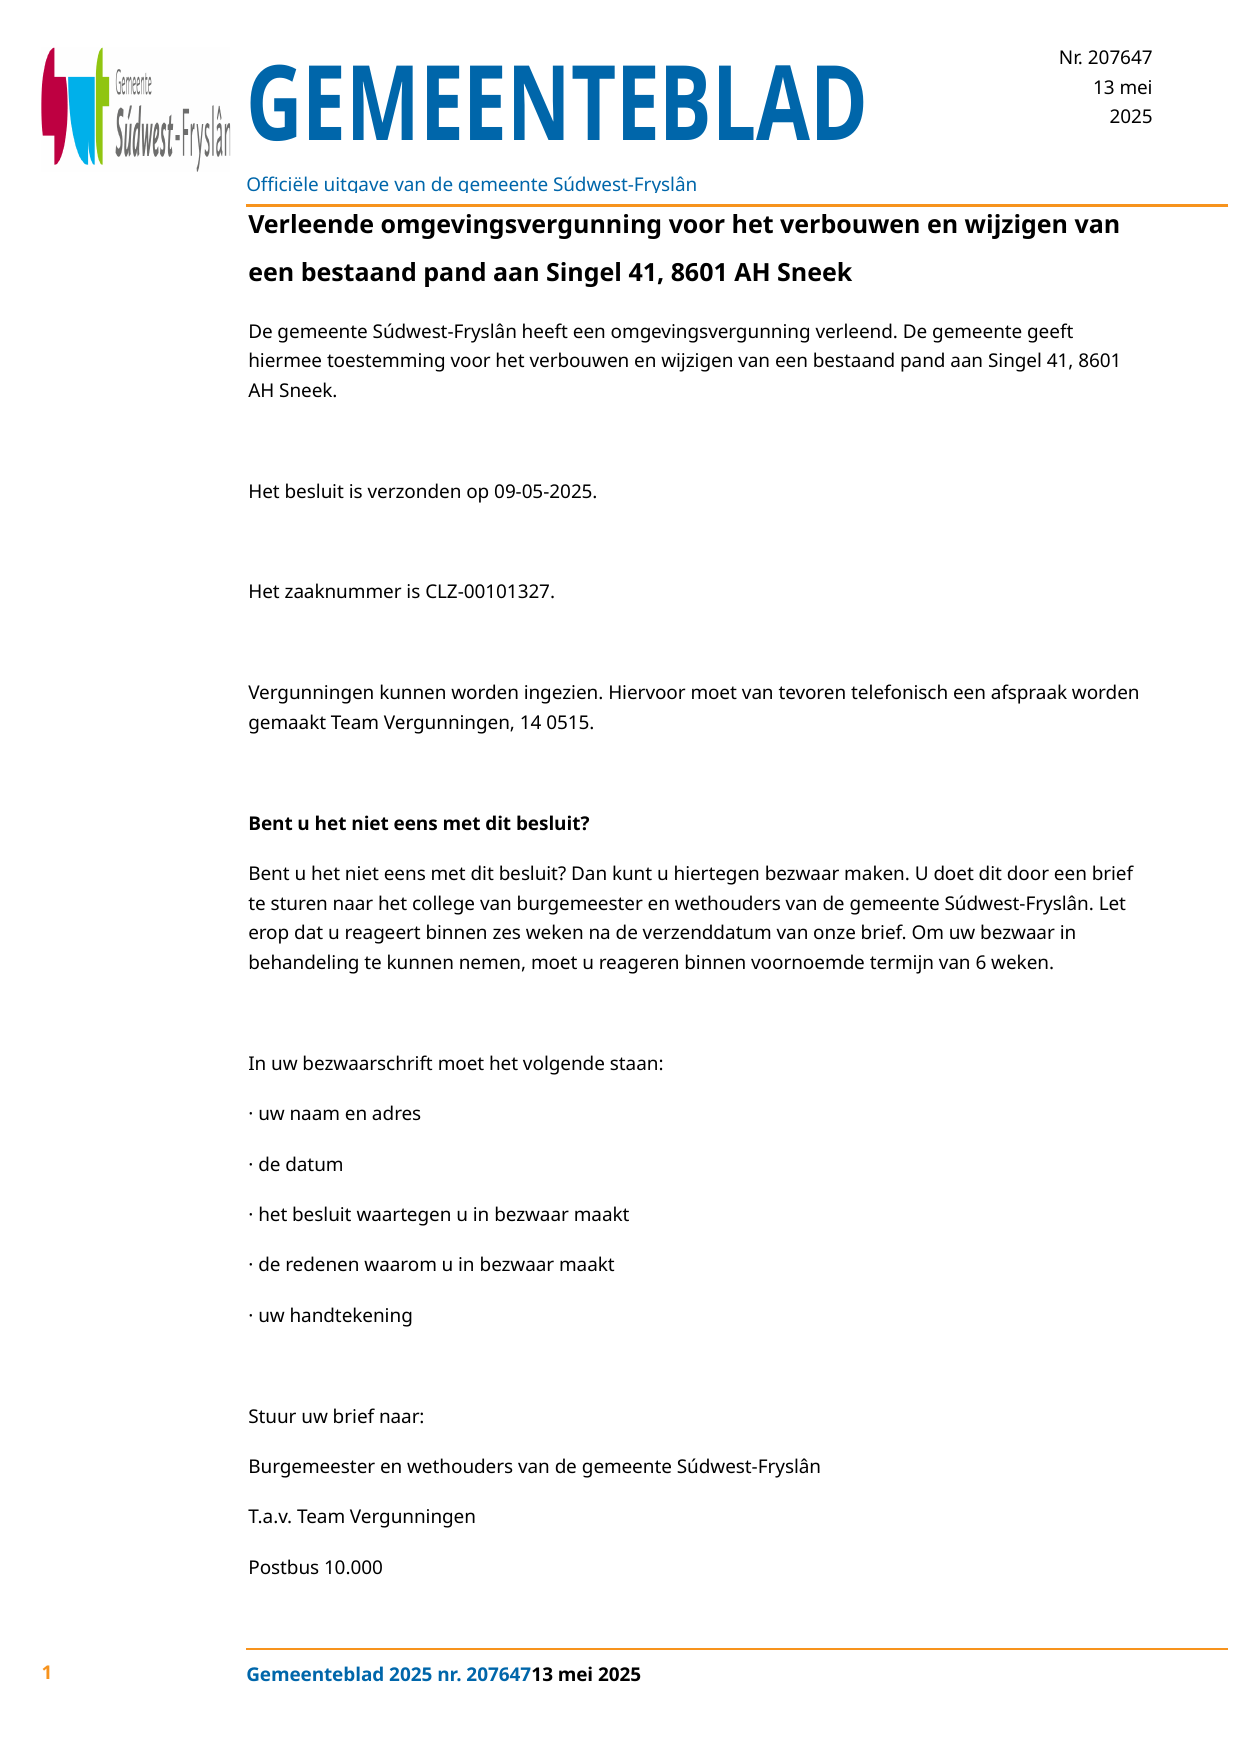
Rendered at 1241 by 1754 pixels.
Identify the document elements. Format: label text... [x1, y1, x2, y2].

text De gemeente Súdwest-Fryslân heeft een omgevingsvergunning verleend. De gemeente geeft hiermee toestemming voor het verbouwen en wijzigen van een bestaand pand aan Singel 41, 8601 AH Sneek. [248, 318, 1152, 403]
text T.a.v. Team Vergunningen [248, 1504, 1152, 1529]
text Het besluit is verzonden op 09-05-2025. [248, 478, 1152, 504]
text In uw bezwaarschrift moet het volgende staan: [248, 1050, 1152, 1076]
text Burgemeester en wethouders van de gemeente Súdwest-Fryslân [248, 1453, 1152, 1479]
picture [41, 47, 231, 172]
text · het besluit waartegen u in bezwaar maakt [248, 1201, 1152, 1227]
text · de datum [248, 1151, 1152, 1177]
text Postbus 10.000 [248, 1554, 1152, 1580]
text Stuur uw brief naar: [248, 1403, 1152, 1429]
text · uw handtekening [248, 1302, 1152, 1328]
text Vergunningen kunnen worden ingezien. Hiervoor moet van tevoren telefonisch een afspraak worden gemaakt Team Vergunningen, 14 0515. [248, 679, 1152, 735]
text Verleende omgevingsvergunning voor het verbouwen en wijzigen van een bestaand pand aan Singel 41, 8601 AH Sneek [248, 207, 1152, 288]
text Bent u het niet eens met dit besluit? [248, 810, 1152, 836]
text Bent u het niet eens met dit besluit? Dan kunt u hiertegen bezwaar maken. U doet dit door een brief te sturen naar het college van burgemeester en wethouders van de gemeente Súdwest-Fryslân. Let erop dat u reageert binnen zes weken na de verzenddatum van onze brief. Om uw bezwaar in behandeling te kunnen nemen, moet u reageren binnen voornoemde termijn van 6 weken. [248, 860, 1152, 975]
text · de redenen waarom u in bezwaar maakt [248, 1252, 1152, 1277]
text Het zaaknummer is CLZ-00101327. [248, 579, 1152, 604]
text · uw naam en adres [248, 1100, 1152, 1126]
